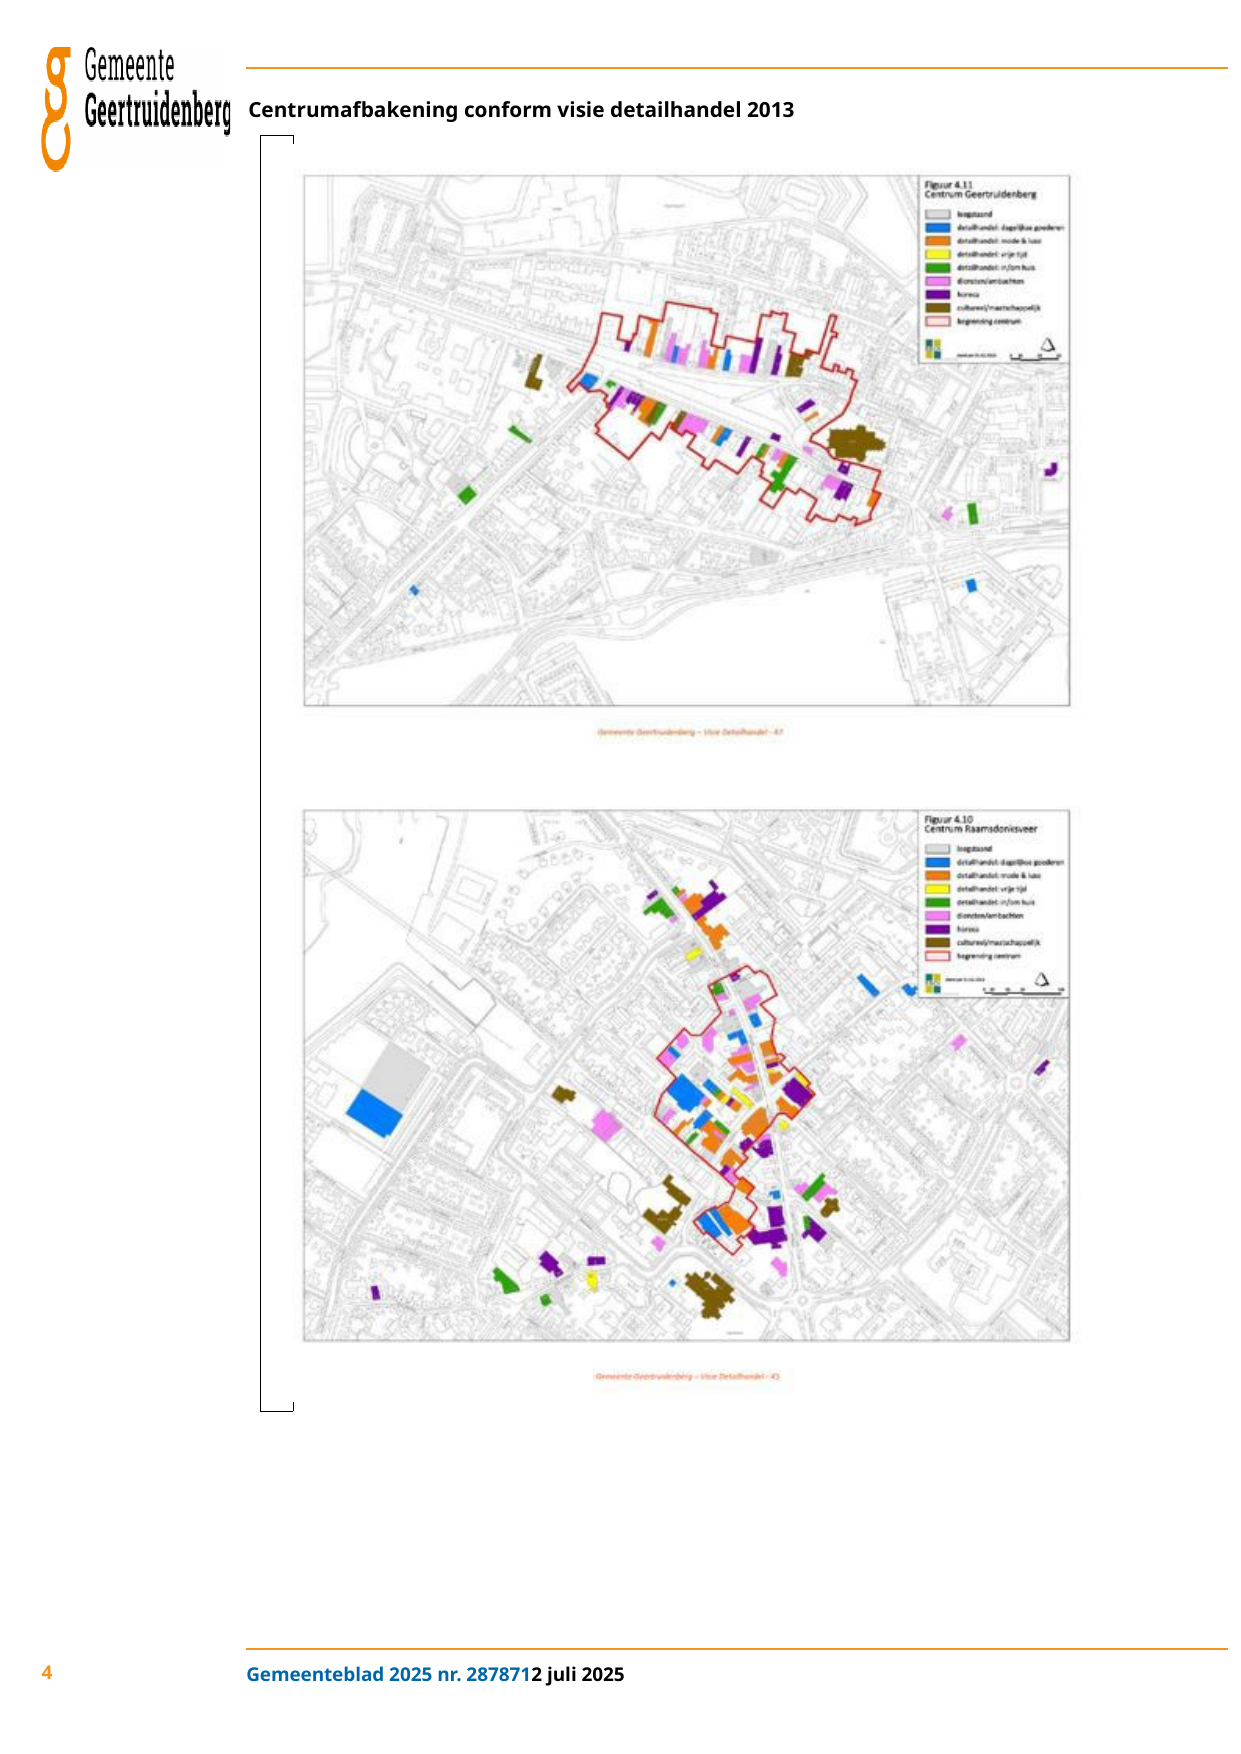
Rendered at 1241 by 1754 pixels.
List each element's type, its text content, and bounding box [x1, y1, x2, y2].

picture [268, 144, 1152, 1402]
text Centrumafbakening conform visie detailhandel 2013 [248, 95, 1152, 123]
picture [41, 47, 231, 172]
